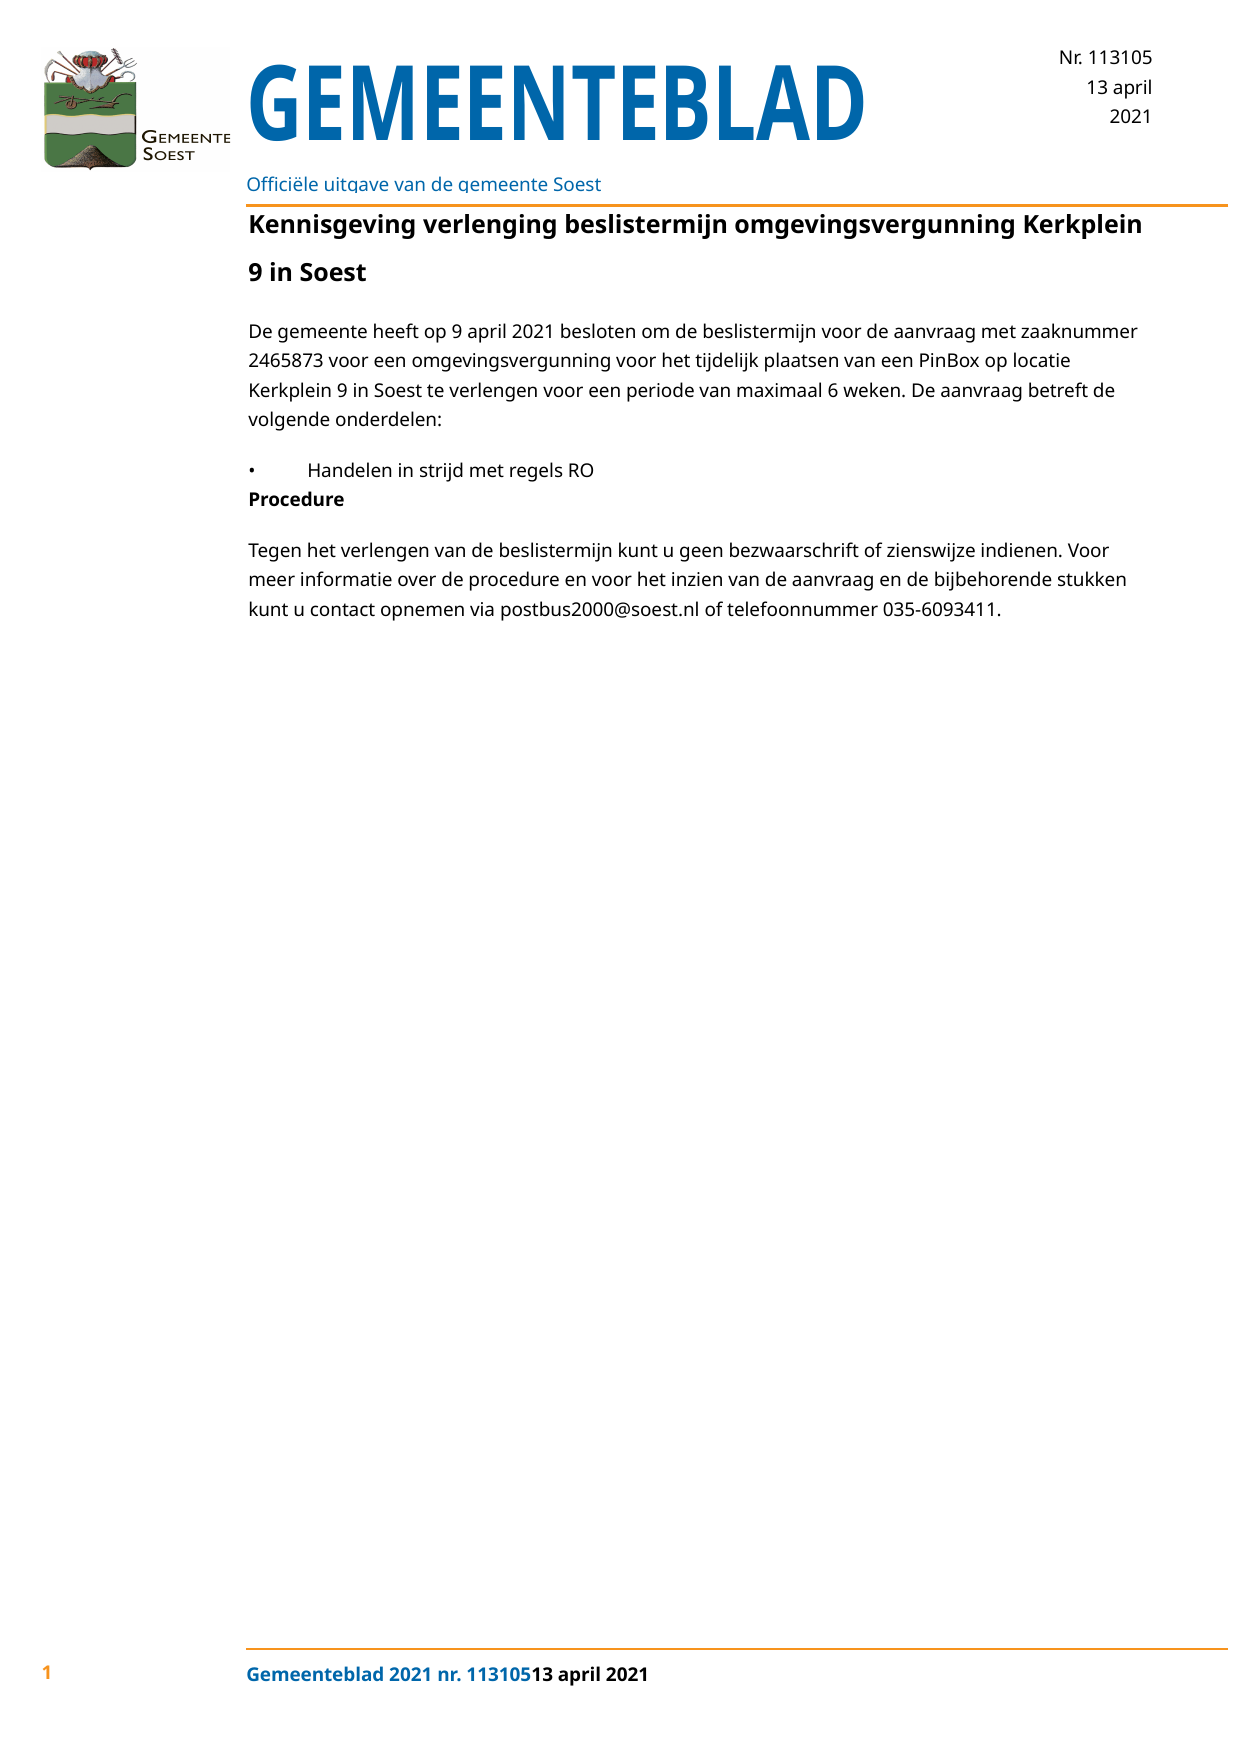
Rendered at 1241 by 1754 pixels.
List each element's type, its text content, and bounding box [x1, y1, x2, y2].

text De gemeente heeft op 9 april 2021 besloten om de beslistermijn voor de aanvraag met zaaknummer 2465873 voor een omgevingsvergunning voor het tijdelijk plaatsen van een PinBox op locatie Kerkplein 9 in Soest te verlengen voor een periode van maximaal 6 weken. De aanvraag betreft de volgende onderdelen: [248, 318, 1152, 432]
list Handelen in strijd met regels RO [248, 457, 1152, 483]
text Tegen het verlengen van de beslistermijn kunt u geen bezwaarschrift of zienswijze indienen. Voor meer informatie over de procedure en voor het inzien van de aanvraag en de bijbehorende stukken kunt u contact opnemen via postbus2000@soest.nl of telefoonnummer 035-6093411. [248, 537, 1152, 622]
text Procedure [248, 487, 1152, 512]
text Kennisgeving verlenging beslistermijn omgevingsvergunning Kerkplein 9 in Soest [248, 207, 1152, 288]
picture [41, 47, 231, 172]
